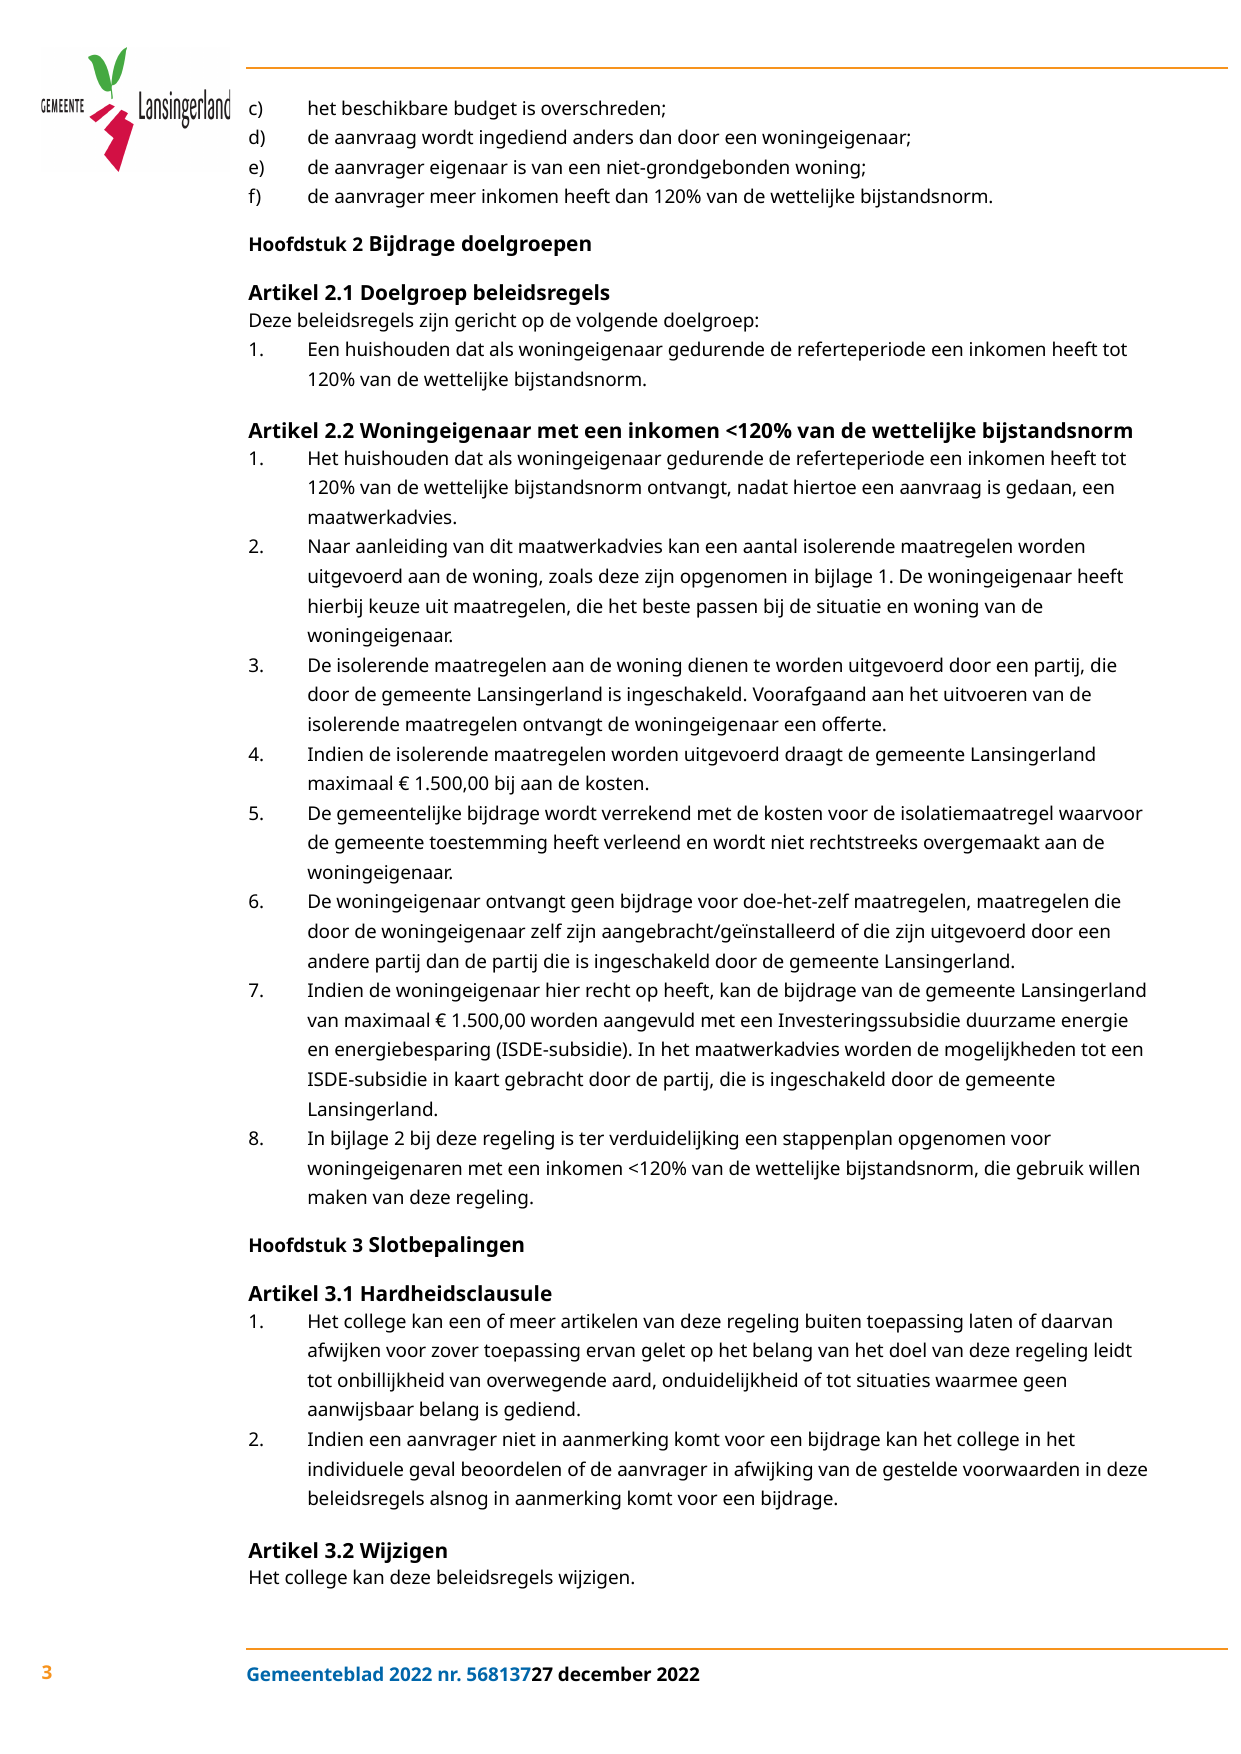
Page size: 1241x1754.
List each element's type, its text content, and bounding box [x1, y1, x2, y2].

text Artikel 3.1 Hardheidsclausule [248, 1279, 1152, 1308]
list De gemeentelijke bijdrage wordt verrekend met de kosten voor de isolatiemaatregel waarvoor de gemeente toestemming heeft verleend en wordt niet rechtstreeks overgemaakt aan de woningeigenaar. [248, 800, 1152, 885]
text Hoofdstuk 3 Slotbepalingen [248, 1230, 1152, 1258]
list Indien een aanvrager niet in aanmerking komt voor een bijdrage kan het college in het individuele geval beoordelen of de aanvrager in afwijking van de gestelde voorwaarden in deze beleidsregels alsnog in aanmerking komt voor een bijdrage. [248, 1426, 1152, 1511]
list Naar aanleiding van dit maatwerkadvies kan een aantal isolerende maatregelen worden uitgevoerd aan de woning, zoals deze zijn opgenomen in bijlage 1. De woningeigenaar heeft hierbij keuze uit maatregelen, die het beste passen bij de situatie en woning van de woningeigenaar. [248, 534, 1152, 648]
text Hoofdstuk 2 Bijdrage doelgroepen [248, 229, 1152, 258]
list Een huishouden dat als woningeigenaar gedurende de referteperiode een inkomen heeft tot 120% van de wettelijke bijstandsnorm. [248, 336, 1152, 392]
text Artikel 3.2 Wijzigen [248, 1536, 1152, 1564]
text Artikel 2.1 Doelgroep beleidsregels [248, 278, 1152, 307]
list Het college kan een of meer artikelen van deze regeling buiten toepassing laten of daarvan afwijken voor zover toepassing ervan gelet op het belang van het doel van deze regeling leidt tot onbillijkheid van overwegende aard, onduidelijkheid of tot situaties waarmee geen aanwijsbaar belang is gediend. [248, 1308, 1152, 1422]
list het beschikbare budget is overschreden; [248, 95, 1152, 121]
text Deze beleidsregels zijn gericht op de volgende doelgroep: [248, 307, 1152, 333]
text Het college kan deze beleidsregels wijzigen. [248, 1564, 1152, 1590]
list de aanvrager eigenaar is van een niet-grondgebonden woning; [248, 154, 1152, 180]
list In bijlage 2 bij deze regeling is ter verduidelijking een stappenplan opgenomen voor woningeigenaren met een inkomen <120% van de wettelijke bijstandsnorm, die gebruik willen maken van deze regeling. [248, 1125, 1152, 1210]
list Indien de woningeigenaar hier recht op heeft, kan de bijdrage van de gemeente Lansingerland van maximaal € 1.500,00 worden aangevuld met een Investeringssubsidie duurzame energie en energiebesparing (ISDE-subsidie). In het maatwerkadvies worden de mogelijkheden tot een ISDE-subsidie in kaart gebracht door de partij, die is ingeschakeld door de gemeente Lansingerland. [248, 977, 1152, 1121]
picture [41, 47, 231, 172]
list Indien de isolerende maatregelen worden uitgevoerd draagt de gemeente Lansingerland maximaal € 1.500,00 bij aan de kosten. [248, 741, 1152, 796]
list de aanvraag wordt ingediend anders dan door een woningeigenaar; [248, 124, 1152, 150]
list Het huishouden dat als woningeigenaar gedurende de referteperiode een inkomen heeft tot 120% van de wettelijke bijstandsnorm ontvangt, nadat hiertoe een aanvraag is gedaan, een maatwerkadvies. [248, 445, 1152, 530]
list De woningeigenaar ontvangt geen bijdrage voor doe-het-zelf maatregelen, maatregelen die door de woningeigenaar zelf zijn aangebracht/geïnstalleerd of die zijn uitgevoerd door een andere partij dan de partij die is ingeschakeld door de gemeente Lansingerland. [248, 889, 1152, 973]
text Artikel 2.2 Woningeigenaar met een inkomen <120% van de wettelijke bijstandsnorm [248, 416, 1152, 445]
list De isolerende maatregelen aan de woning dienen te worden uitgevoerd door een partij, die door de gemeente Lansingerland is ingeschakeld. Voorafgaand aan het uitvoeren van de isolerende maatregelen ontvangt de woningeigenaar een offerte. [248, 652, 1152, 737]
list de aanvrager meer inkomen heeft dan 120% van de wettelijke bijstandsnorm. [248, 183, 1152, 209]
